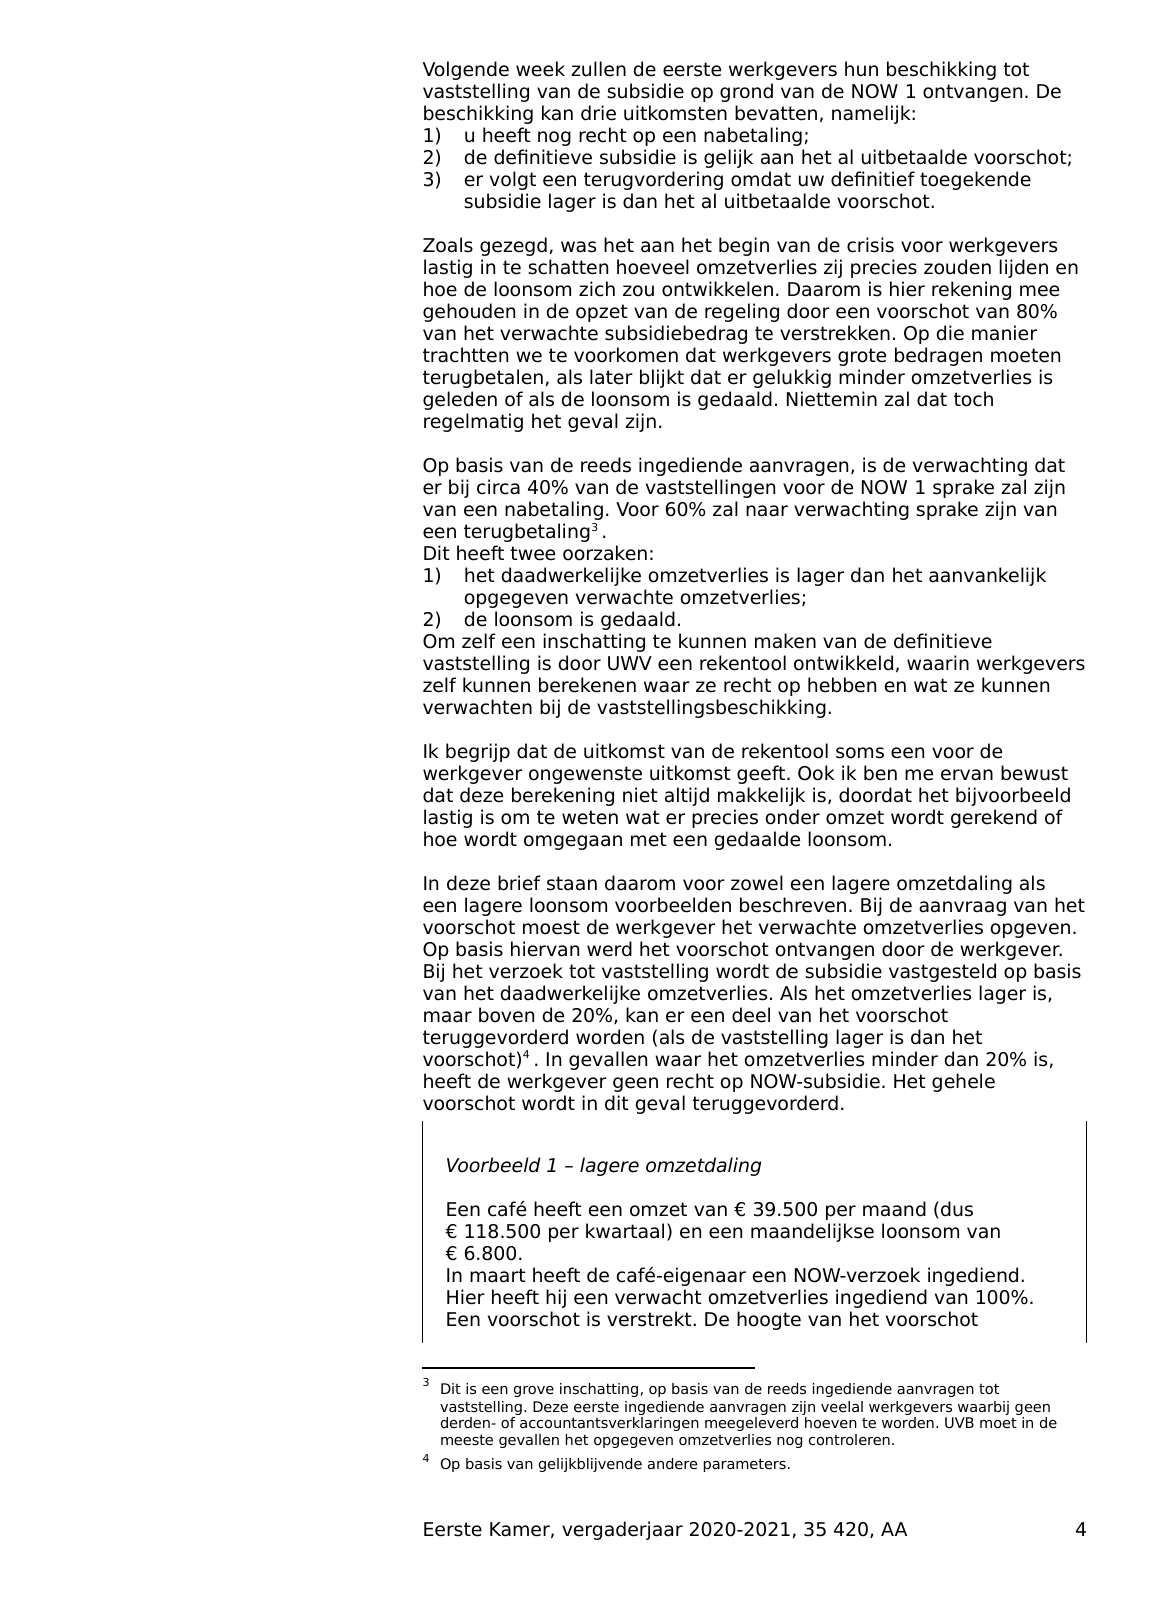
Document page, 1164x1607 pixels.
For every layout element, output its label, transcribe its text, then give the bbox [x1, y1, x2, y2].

text Zoals gezegd, was het aan het begin van de crisis voor werkgevers lastig in te schatten hoeveel omzetverlies zij precies zouden lijden en hoe de loonsom zich zou ontwikkelen. Daarom is hier rekening mee gehouden in de opzet van de regeling door een voorschot van 80% van het verwachte subsidiebedrag te verstrekken. Op die manier trachtten we te voorkomen dat werkgevers grote bedragen moeten terugbetalen, als later blijkt dat er gelukkig minder omzetverlies is geleden of als de loonsom is gedaald. Niettemin zal dat toch regelmatig het geval zijn. [422, 235, 1087, 433]
text 3) er volgt een terugvordering omdat uw definitief toegekende subsidie lager is dan het al uitbetaalde voorschot. [422, 169, 1087, 213]
text Om zelf een inschatting te kunnen maken van de definitieve vaststelling is door UWV een rekentool ontwikkeld, waarin werkgevers zelf kunnen berekenen waar ze recht op hebben en wat ze kunnen verwachten bij de vaststellingsbeschikking. [422, 631, 1087, 719]
text Op basis van de reeds ingediende aanvragen, is de verwachting dat er bij circa 40% van de vaststellingen voor de NOW 1 sprake zal zijn van een nabetaling. Voor 60% zal naar verwachting sprake zijn van een terugbetaling. [422, 455, 1087, 543]
text Dit is een grove inschatting, op basis van de reeds ingediende aanvragen tot vaststelling. Deze eerste ingediende aanvragen zijn veelal werkgevers waarbij geen derden- of accountantsverklaringen meegeleverd hoeven te worden. UVB moet in de meeste gevallen het opgegeven omzetverlies nog controleren. [422, 1377, 1087, 1449]
text 2) de definitieve subsidie is gelijk aan het al uitbetaalde voorschot; [422, 147, 1087, 169]
text 1) u heeft nog recht op een nabetaling; [422, 125, 1087, 147]
text 1) het daadwerkelijke omzetverlies is lager dan het aanvankelijk opgegeven verwachte omzetverlies; [422, 565, 1087, 609]
text Dit heeft twee oorzaken: [422, 543, 1087, 565]
text Ik begrijp dat de uitkomst van de rekentool soms een voor de werkgever ongewenste uitkomst geeft. Ook ik ben me ervan bewust dat deze berekening niet altijd makkelijk is, doordat het bijvoorbeeld lastig is om te weten wat er precies onder omzet wordt gerekend of hoe wordt omgegaan met een gedaalde loonsom. [422, 741, 1087, 851]
text 2) de loonsom is gedaald. [422, 609, 1087, 631]
text Volgende week zullen de eerste werkgevers hun beschikking tot vaststelling van de subsidie op grond van de NOW 1 ontvangen. De beschikking kan drie uitkomsten bevatten, namelijk: [422, 59, 1087, 125]
text In deze brief staan daarom voor zowel een lagere omzetdaling als een lagere loonsom voorbeelden beschreven. Bij de aanvraag van het voorschot moest de werkgever het verwachte omzetverlies opgeven. Op basis hiervan werd het voorschot ontvangen door de werkgever. Bij het verzoek tot vaststelling wordt de subsidie vastgesteld op basis van het daadwerkelijke omzetverlies. Als het omzetverlies lager is, maar boven de 20%, kan er een deel van het voorschot teruggevorderd worden (als de vaststelling lager is dan het voorschot). In gevallen waar het omzetverlies minder dan 20% is, heeft de werkgever geen recht op NOW-subsidie. Het gehele voorschot wordt in dit geval teruggevorderd. [422, 873, 1087, 1115]
text Op basis van gelijkblijvende andere parameters. [422, 1452, 1087, 1474]
table_header Voorbeeld 1 – lagere omzetdaling Een café heeft een omzet van € 39.500 per maand (dus € 118.500 per kwartaal) en een maandelijkse loonsom van € 6.800. In maart heeft de café-eigenaar een NOW-verzoek ingediend. Hier heeft hij een verwacht omzetverlies ingediend van 100%. Een voorschot is verstrekt. De hoogte van het voorschot [423, 1121, 1086, 1343]
